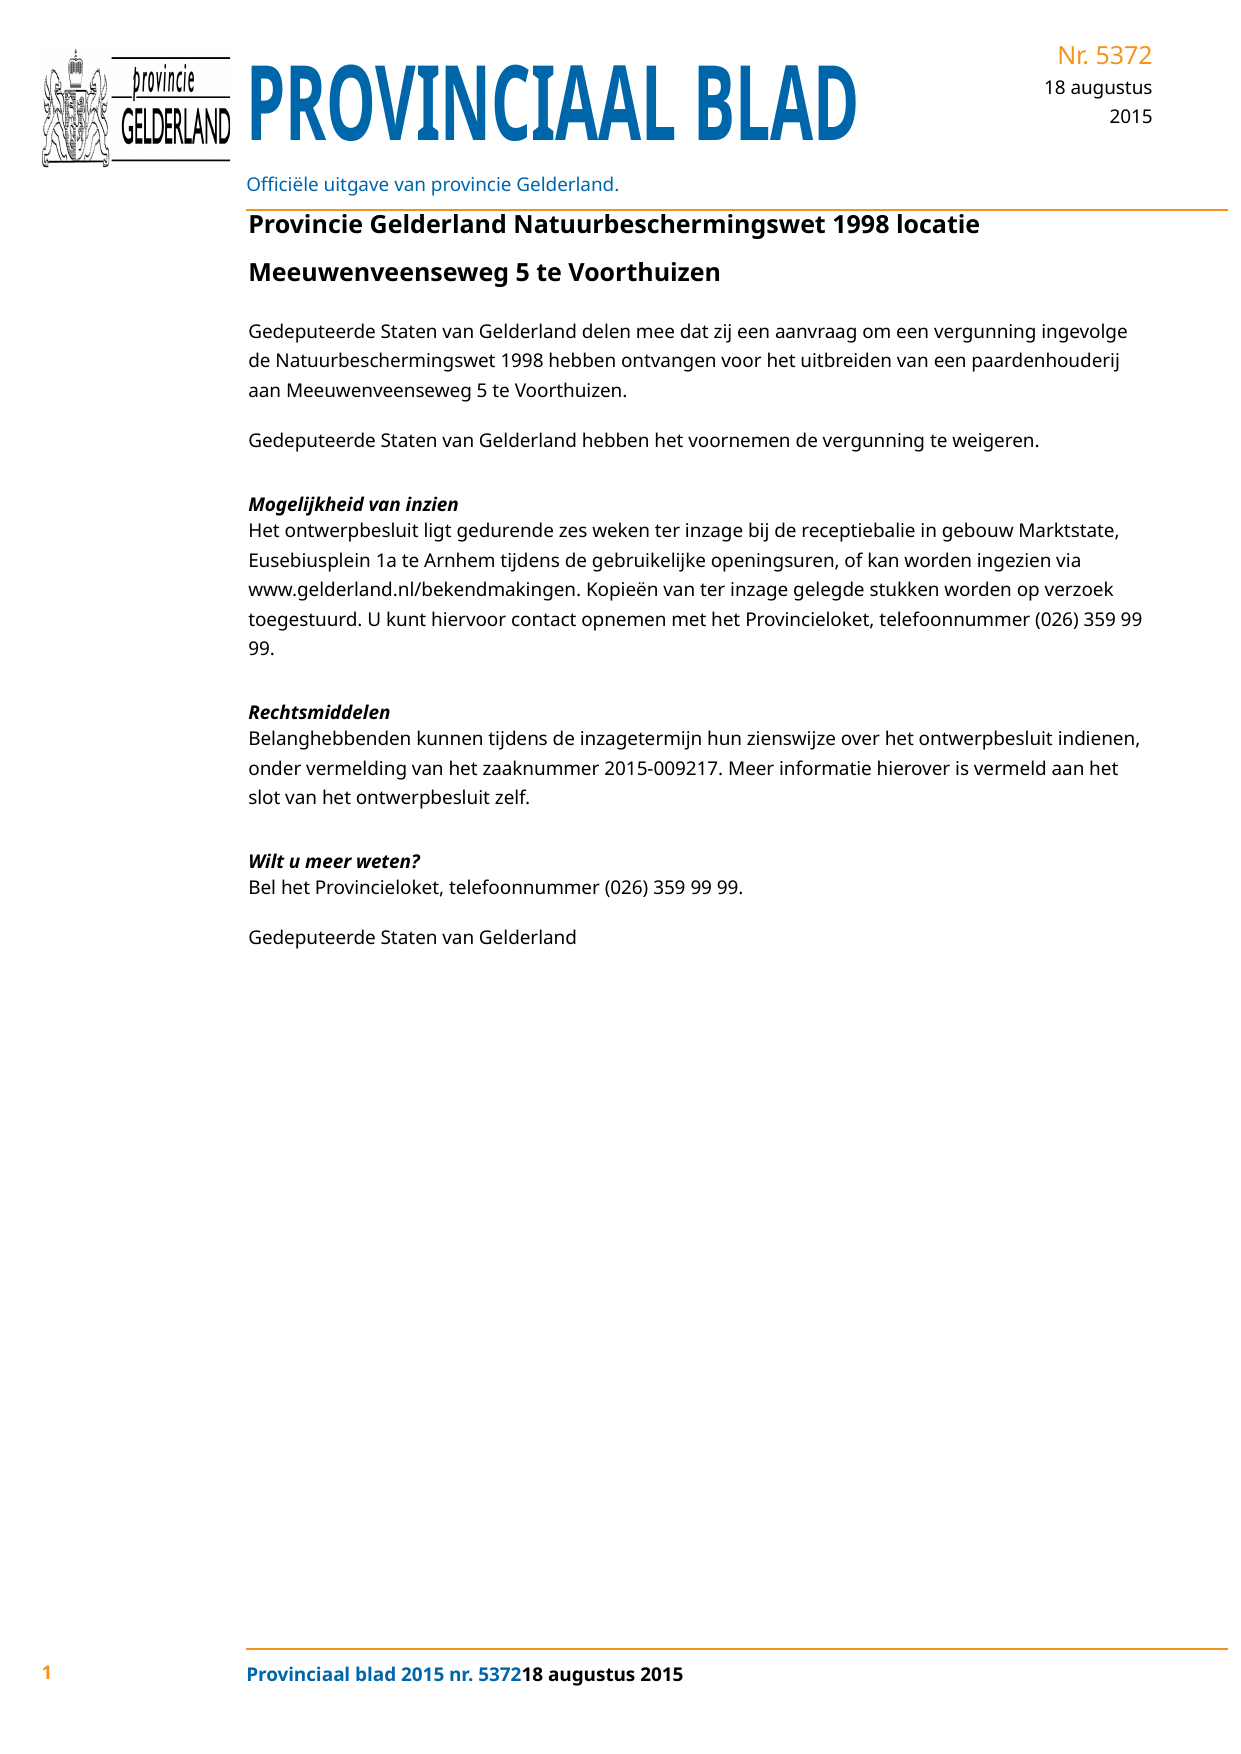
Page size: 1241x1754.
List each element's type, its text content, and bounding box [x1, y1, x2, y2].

text Provincie Gelderland Natuurbeschermingswet 1998 locatie Meeuwenveenseweg 5 te Voorthuizen [248, 211, 1152, 288]
text Mogelijkheid van inzien [248, 491, 1152, 517]
text Het ontwerpbesluit ligt gedurende zes weken ter inzage bij de receptiebalie in gebouw Marktstate, Eusebiusplein 1a te Arnhem tijdens de gebruikelijke openingsuren, of kan worden ingezien via www.gelderland.nl/bekendmakingen. Kopieën van ter inzage gelegde stukken worden op verzoek toegestuurd. U kunt hiervoor contact opnemen met het Provincieloket, telefoonnummer (026) 359 99 99. [248, 517, 1152, 661]
text Bel het Provincieloket, telefoonnummer (026) 359 99 99. [248, 874, 1152, 900]
text Gedeputeerde Staten van Gelderland hebben het voornemen de vergunning te weigeren. [248, 427, 1152, 453]
text Rechtsmiddelen [248, 699, 1152, 725]
picture [41, 47, 231, 172]
text Wilt u meer weten? [248, 848, 1152, 874]
text Gedeputeerde Staten van Gelderland [248, 924, 1152, 950]
text Belanghebbenden kunnen tijdens de inzagetermijn hun zienswijze over het ontwerpbesluit indienen, onder vermelding van het zaaknummer 2015-009217. Meer informatie hierover is vermeld aan het slot van het ontwerpbesluit zelf. [248, 725, 1152, 810]
text Gedeputeerde Staten van Gelderland delen mee dat zij een aanvraag om een vergunning ingevolge de Natuurbeschermingswet 1998 hebben ontvangen voor het uitbreiden van een paardenhouderij aan Meeuwenveenseweg 5 te Voorthuizen. [248, 318, 1152, 403]
